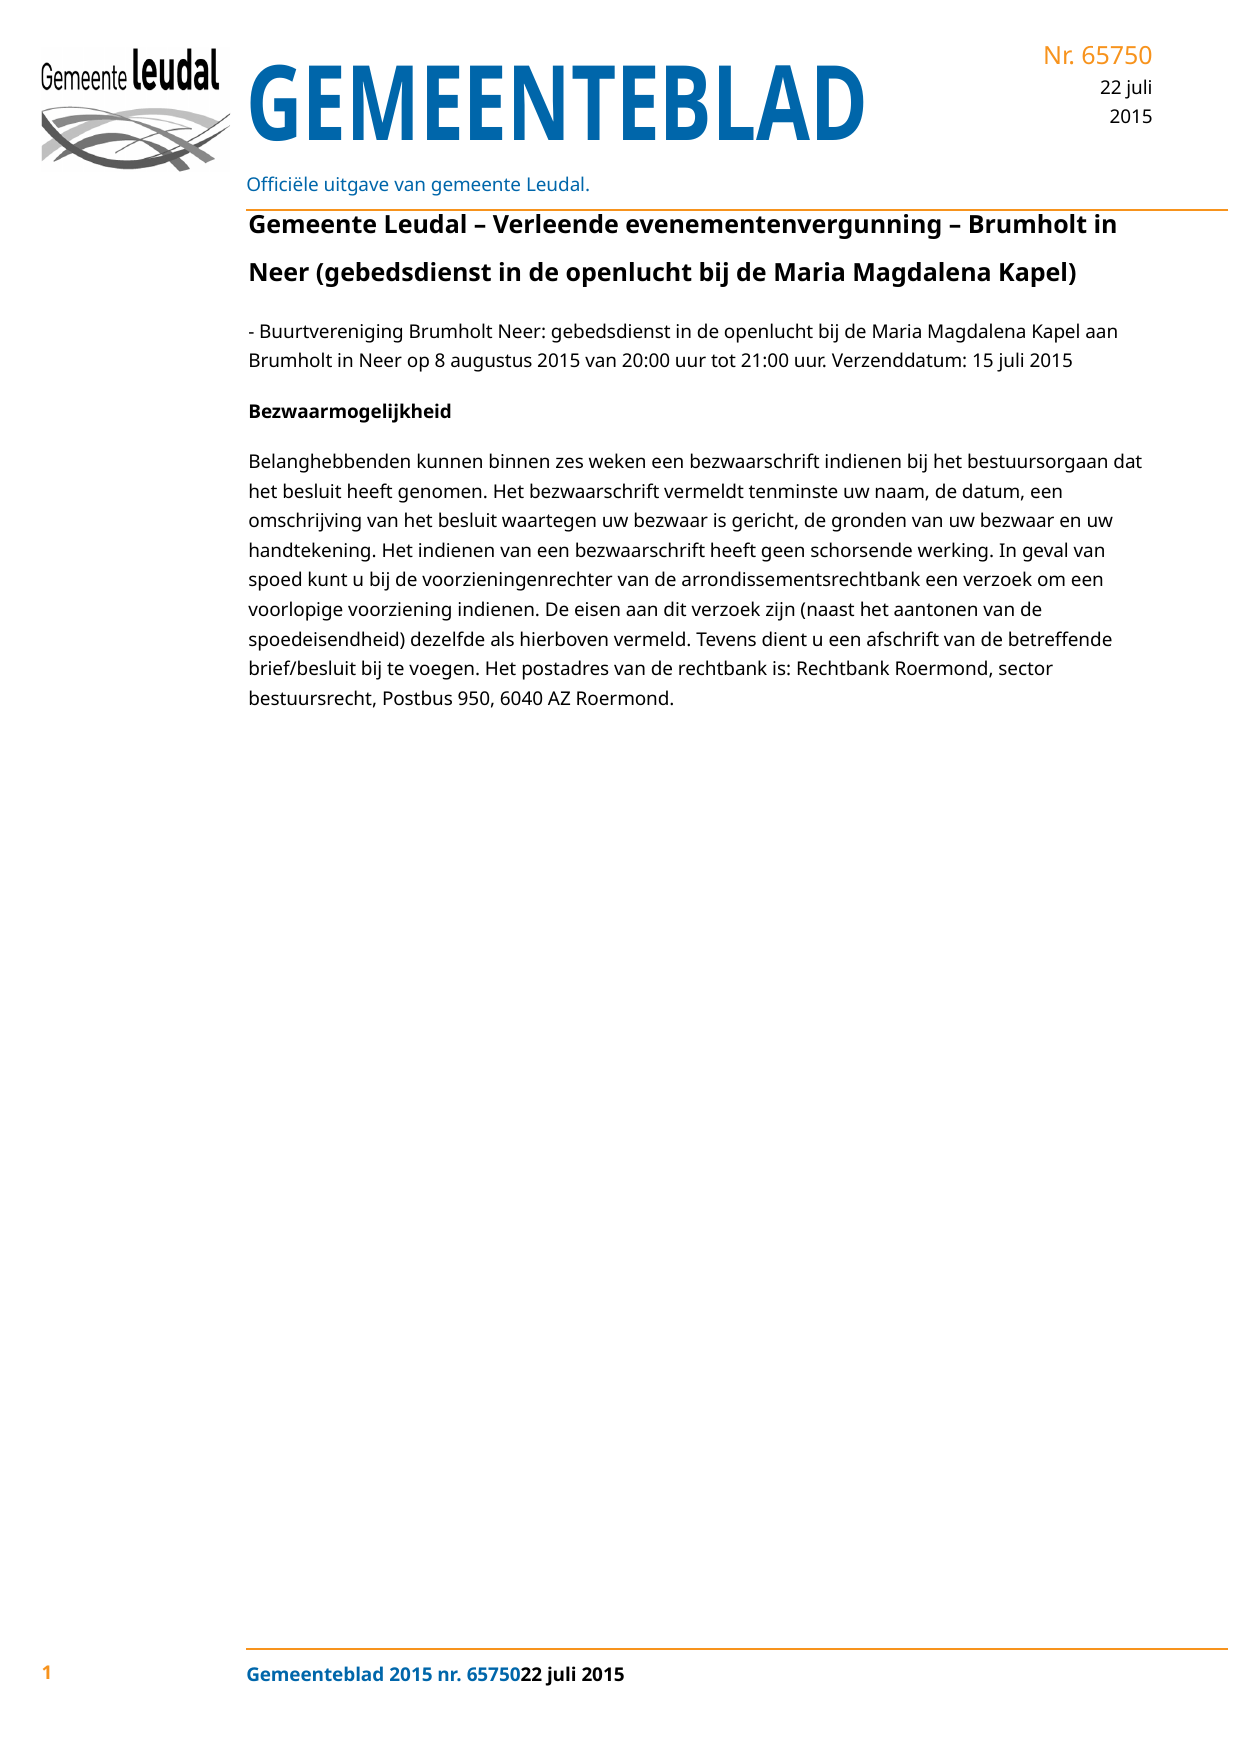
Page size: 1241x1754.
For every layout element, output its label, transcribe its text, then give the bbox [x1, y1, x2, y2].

picture [41, 47, 231, 172]
text Gemeente Leudal – Verleende evenementenvergunning – Brumholt in Neer (gebedsdienst in de openlucht bij de Maria Magdalena Kapel) [248, 211, 1152, 288]
text Bezwaarmogelijkheid [248, 398, 1152, 424]
text - Buurtvereniging Brumholt Neer: gebedsdienst in de openlucht bij de Maria Magdalena Kapel aan Brumholt in Neer op 8 augustus 2015 van 20:00 uur tot 21:00 uur. Verzenddatum: 15 juli 2015 [248, 318, 1152, 373]
text Belanghebbenden kunnen binnen zes weken een bezwaarschrift indienen bij het bestuursorgaan dat het besluit heeft genomen. Het bezwaarschrift vermeldt tenminste uw naam, de datum, een omschrijving van het besluit waartegen uw bezwaar is gericht, de gronden van uw bezwaar en uw handtekening. Het indienen van een bezwaarschrift heeft geen schorsende werking. In geval van spoed kunt u bij de voorzieningenrechter van de arrondissementsrechtbank een verzoek om een voorlopige voorziening indienen. De eisen aan dit verzoek zijn (naast het aantonen van de spoedeisendheid) dezelfde als hierboven vermeld. Tevens dient u een afschrift van de betreffende brief/besluit bij te voegen. Het postadres van de rechtbank is: Rechtbank Roermond, sector bestuursrecht, Postbus 950, 6040 AZ Roermond. [248, 448, 1152, 711]
